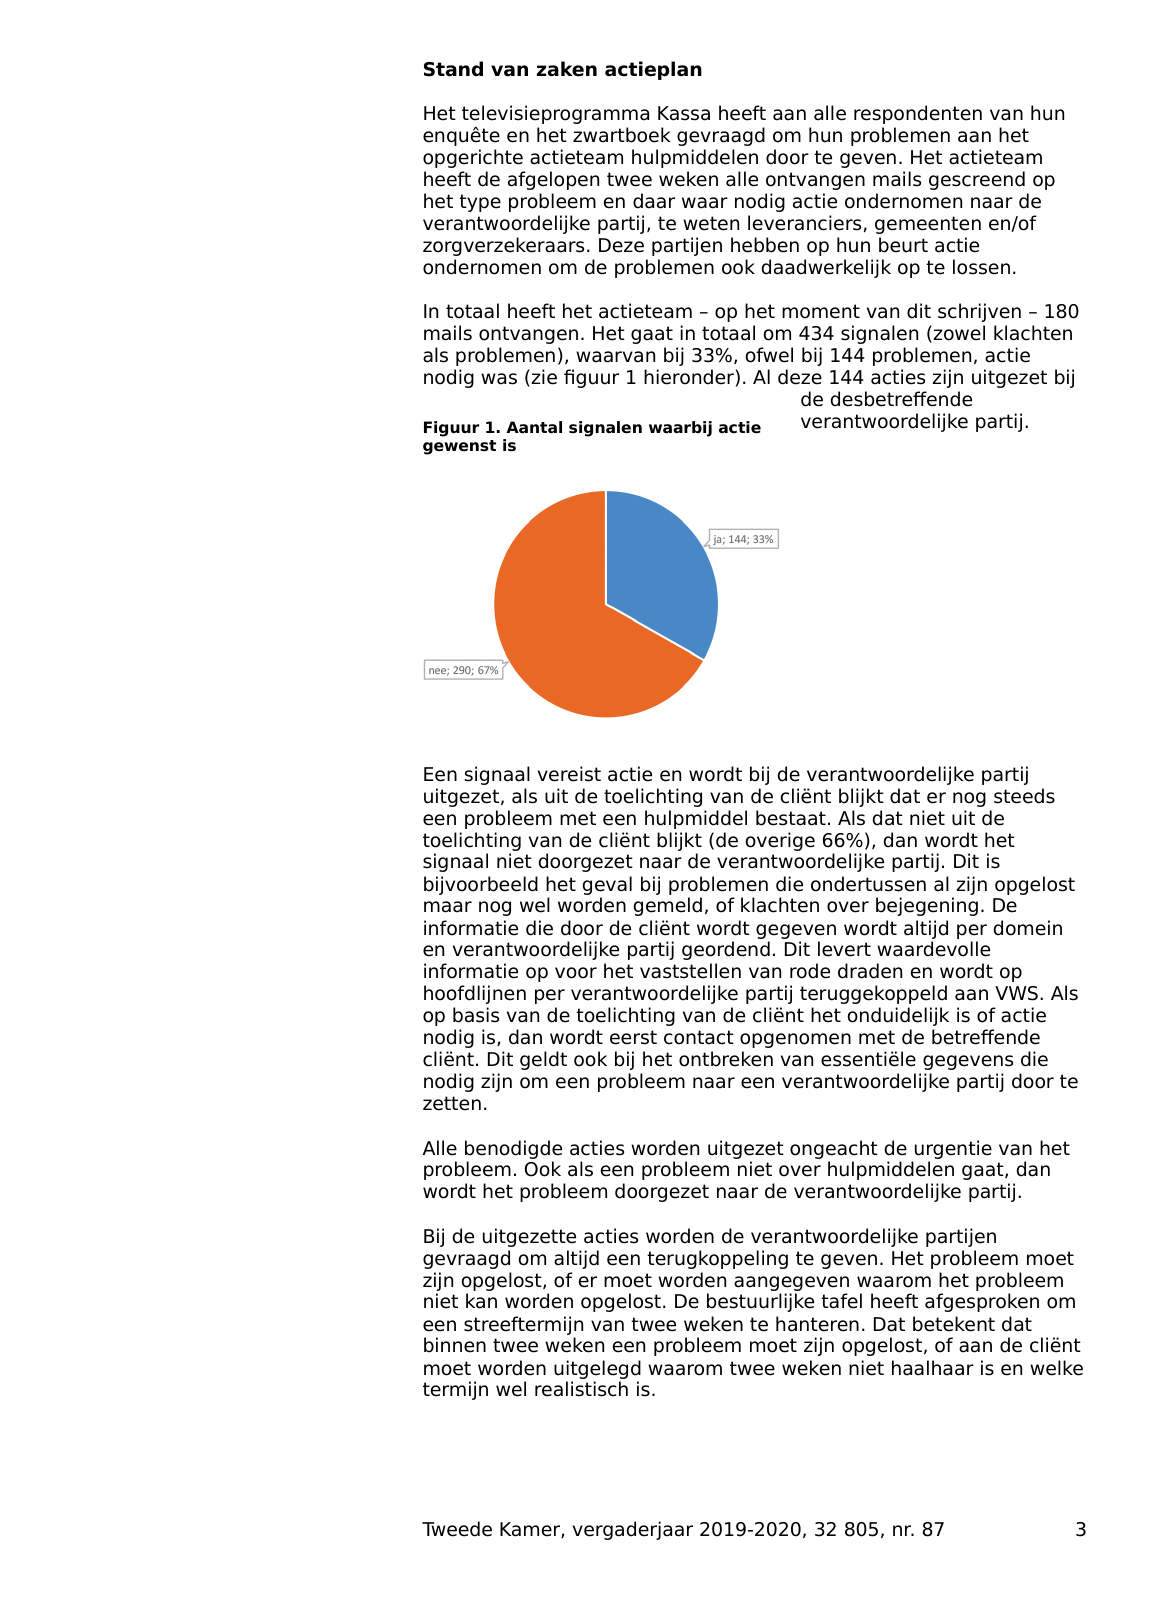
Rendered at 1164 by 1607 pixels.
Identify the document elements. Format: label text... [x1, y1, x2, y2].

text Alle benodigde acties worden uitgezet ongeacht de urgentie van het probleem. Ook als een probleem niet over hulpmiddelen gaat, dan wordt het probleem doorgezet naar de verantwoordelijke partij. [422, 1137, 1087, 1203]
text Bij de uitgezette acties worden de verantwoordelijke partijen gevraagd om altijd een terugkoppeling te geven. Het probleem moet zijn opgelost, of er moet worden aangegeven waarom het probleem niet kan worden opgelost. De bestuurlijke tafel heeft afgesproken om een streeftermijn van twee weken te hanteren. Dat betekent dat binnen twee weken een probleem moet zijn opgelost, of aan de cliënt moet worden uitgelegd waarom twee weken niet haalhaar is en welke termijn wel realistisch is. [422, 1226, 1087, 1401]
text Figuur 1. Aantal signalen waarbij actie gewenst is [422, 419, 800, 455]
text Het televisieprogramma Kassa heeft aan alle respondenten van hun enquête en het zwartboek gevraagd om hun problemen aan het opgerichte actieteam hulpmiddelen door te geven. Het actieteam heeft de afgelopen twee weken alle ontvangen mails gescreend op het type probleem en daar waar nodig actie ondernomen naar de verantwoordelijke partij, te weten leveranciers, gemeenten en/of zorgverzekeraars. Deze partijen hebben op hun beurt actie ondernomen om de problemen ook daadwerkelijk op te lossen. [422, 103, 1087, 279]
text Een signaal vereist actie en wordt bij de verantwoordelijke partij uitgezet, als uit de toelichting van de cliënt blijkt dat er nog steeds een probleem met een hulpmiddel bestaat. Als dat niet uit de toelichting van de cliënt blijkt (de overige 66%), dan wordt het signaal niet doorgezet naar de verantwoordelijke partij. Dit is bijvoorbeeld het geval bij problemen die ondertussen al zijn opgelost maar nog wel worden gemeld, of klachten over bejegening. De informatie die door de cliënt wordt gegeven wordt altijd per domein en verantwoordelijke partij geordend. Dit levert waardevolle informatie op voor het vaststellen van rode draden en wordt op hoofdlijnen per verantwoordelijke partij teruggekoppeld aan VWS. Als op basis van de toelichting van de cliënt het onduidelijk is of actie nodig is, dan wordt eerst contact opgenomen met de betreffende cliënt. Dit geldt ook bij het ontbreken van essentiële gegevens die nodig zijn om een probleem naar een verantwoordelijke partij door te zetten. [422, 763, 1087, 1115]
picture [422, 489, 801, 720]
subtitle Stand van zaken actieplan [422, 59, 1087, 81]
text In totaal heeft het actieteam – op het moment van dit schrijven – 180 mails ontvangen. Het gaat in totaal om 434 signalen (zowel klachten als problemen), waarvan bij 33%, ofwel bij 144 problemen, actie nodig was (zie figuur 1 hieronder). Al deze 144 acties zijn uitgezet bij de desbetreffende verantwoordelijke partij. [422, 301, 1087, 433]
